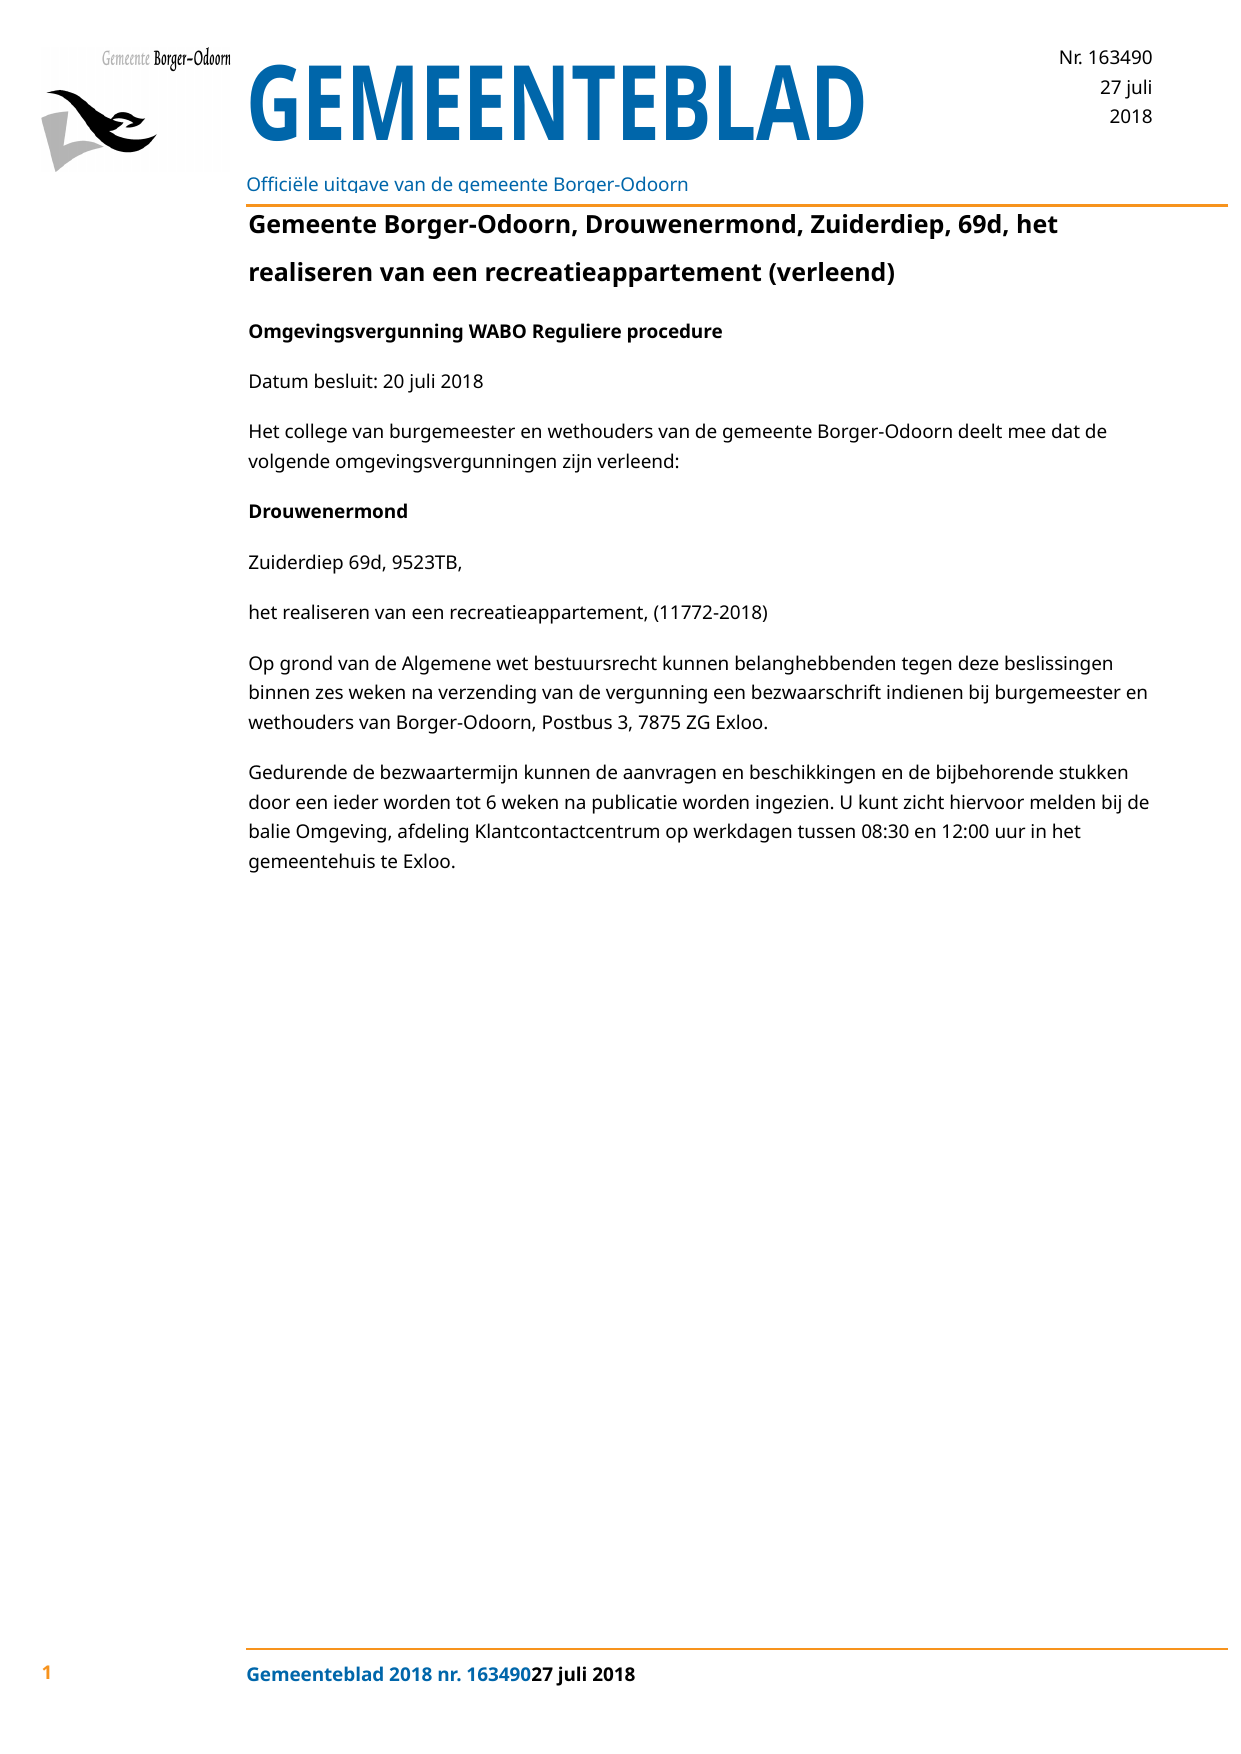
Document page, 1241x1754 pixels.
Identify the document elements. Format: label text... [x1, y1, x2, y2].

text Gedurende de bezwaartermijn kunnen de aanvragen en beschikkingen en de bijbehorende stukken door een ieder worden tot 6 weken na publicatie worden ingezien. U kunt zicht hiervoor melden bij de balie Omgeving, afdeling Klantcontactcentrum op werkdagen tussen 08:30 en 12:00 uur in het gemeentehuis te Exloo. [248, 759, 1152, 874]
text Op grond van de Algemene wet bestuursrecht kunnen belanghebbenden tegen deze beslissingen binnen zes weken na verzending van de vergunning een bezwaarschrift indienen bij burgemeester en wethouders van Borger-Odoorn, Postbus 3, 7875 ZG Exloo. [248, 650, 1152, 735]
text Zuiderdiep 69d, 9523TB, [248, 549, 1152, 575]
text Drouwenermond [248, 499, 1152, 524]
text het realiseren van een recreatieappartement, (11772-2018) [248, 599, 1152, 625]
text Het college van burgemeester en wethouders van de gemeente Borger-Odoorn deelt mee dat de volgende omgevingsvergunningen zijn verleend: [248, 419, 1152, 474]
text Datum besluit: 20 juli 2018 [248, 368, 1152, 394]
text Gemeente Borger-Odoorn, Drouwenermond, Zuiderdiep, 69d, het realiseren van een recreatieappartement (verleend) [248, 207, 1152, 288]
text Omgevingsvergunning WABO Reguliere procedure [248, 318, 1152, 344]
picture [41, 47, 231, 172]
